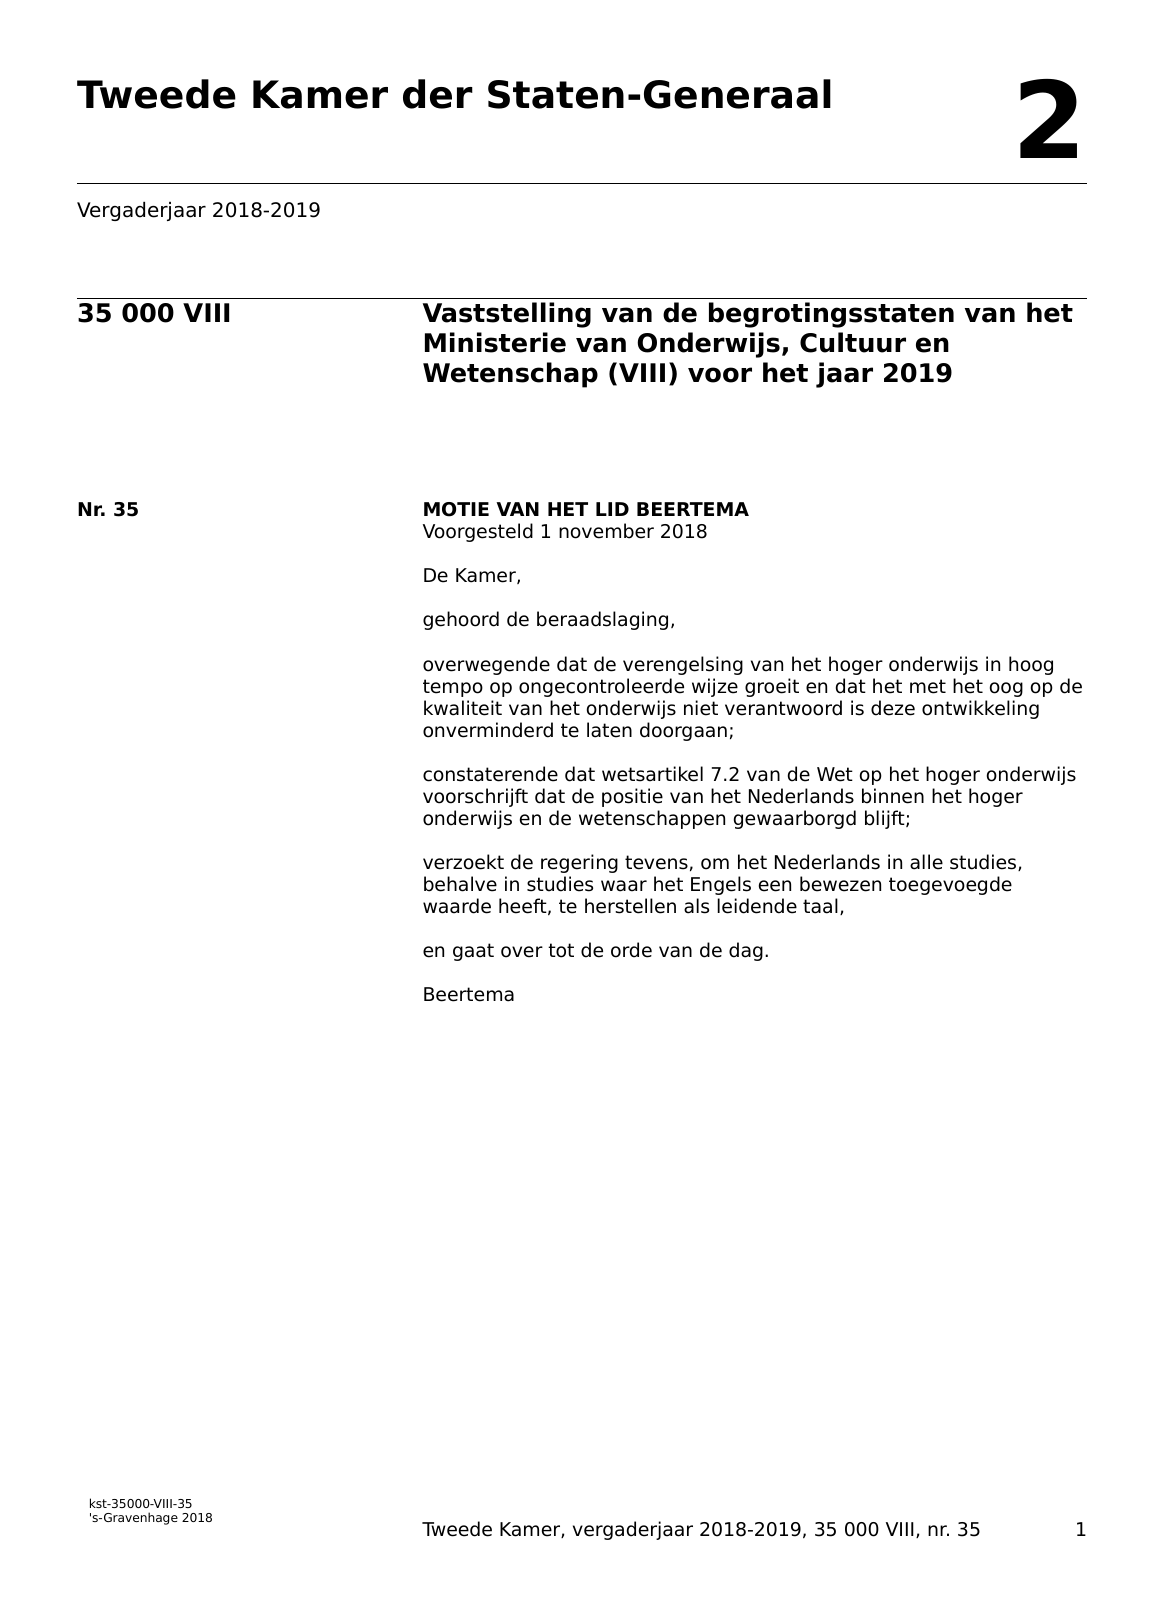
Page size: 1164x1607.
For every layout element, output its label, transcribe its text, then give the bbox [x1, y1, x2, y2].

subtitle Nr. 35 MOTIE VAN HET LID BEERTEMA [77, 499, 1087, 521]
text Voorgesteld 1 november 2018 [422, 521, 1087, 543]
table_cell Vergaderjaar 2018-2019 [77, 184, 1087, 298]
text gehoord de beraadslaging, [422, 609, 1087, 631]
subtitle 35 000 VIII Vaststelling van de begrotingsstaten van het Ministerie van Onderwijs, Cultuur en Wetenschap (VIII) voor het jaar 2019 [77, 299, 1087, 388]
text constaterende dat wetsartikel 7.2 van de Wet op het hoger onderwijs voorschrijft dat de positie van het Nederlands binnen het hoger onderwijs en de wetenschappen gewaarborgd blijft; [422, 764, 1087, 829]
text kst-35000-VIII-35 [88, 1497, 323, 1511]
text en gaat over tot de orde van de dag. [422, 940, 1087, 962]
text 's-Gravenhage 2018 [88, 1511, 323, 1525]
text overwegende dat de verengelsing van het hoger onderwijs in hoog tempo op ongecontroleerde wijze groeit en dat het met het oog op de kwaliteit van het onderwijs niet verantwoord is deze ontwikkeling onverminderd te laten doorgaan; [422, 653, 1087, 741]
text verzoekt de regering tevens, om het Nederlands in alle studies, behalve in studies waar het Engels een bewezen toegevoegde waarde heeft, te herstellen als leidende taal, [422, 852, 1087, 918]
text Beertema [422, 984, 1087, 1006]
table_header 2 [886, 59, 1087, 183]
table_header Tweede Kamer der Staten-Generaal [77, 59, 886, 183]
text De Kamer, [422, 565, 1087, 587]
